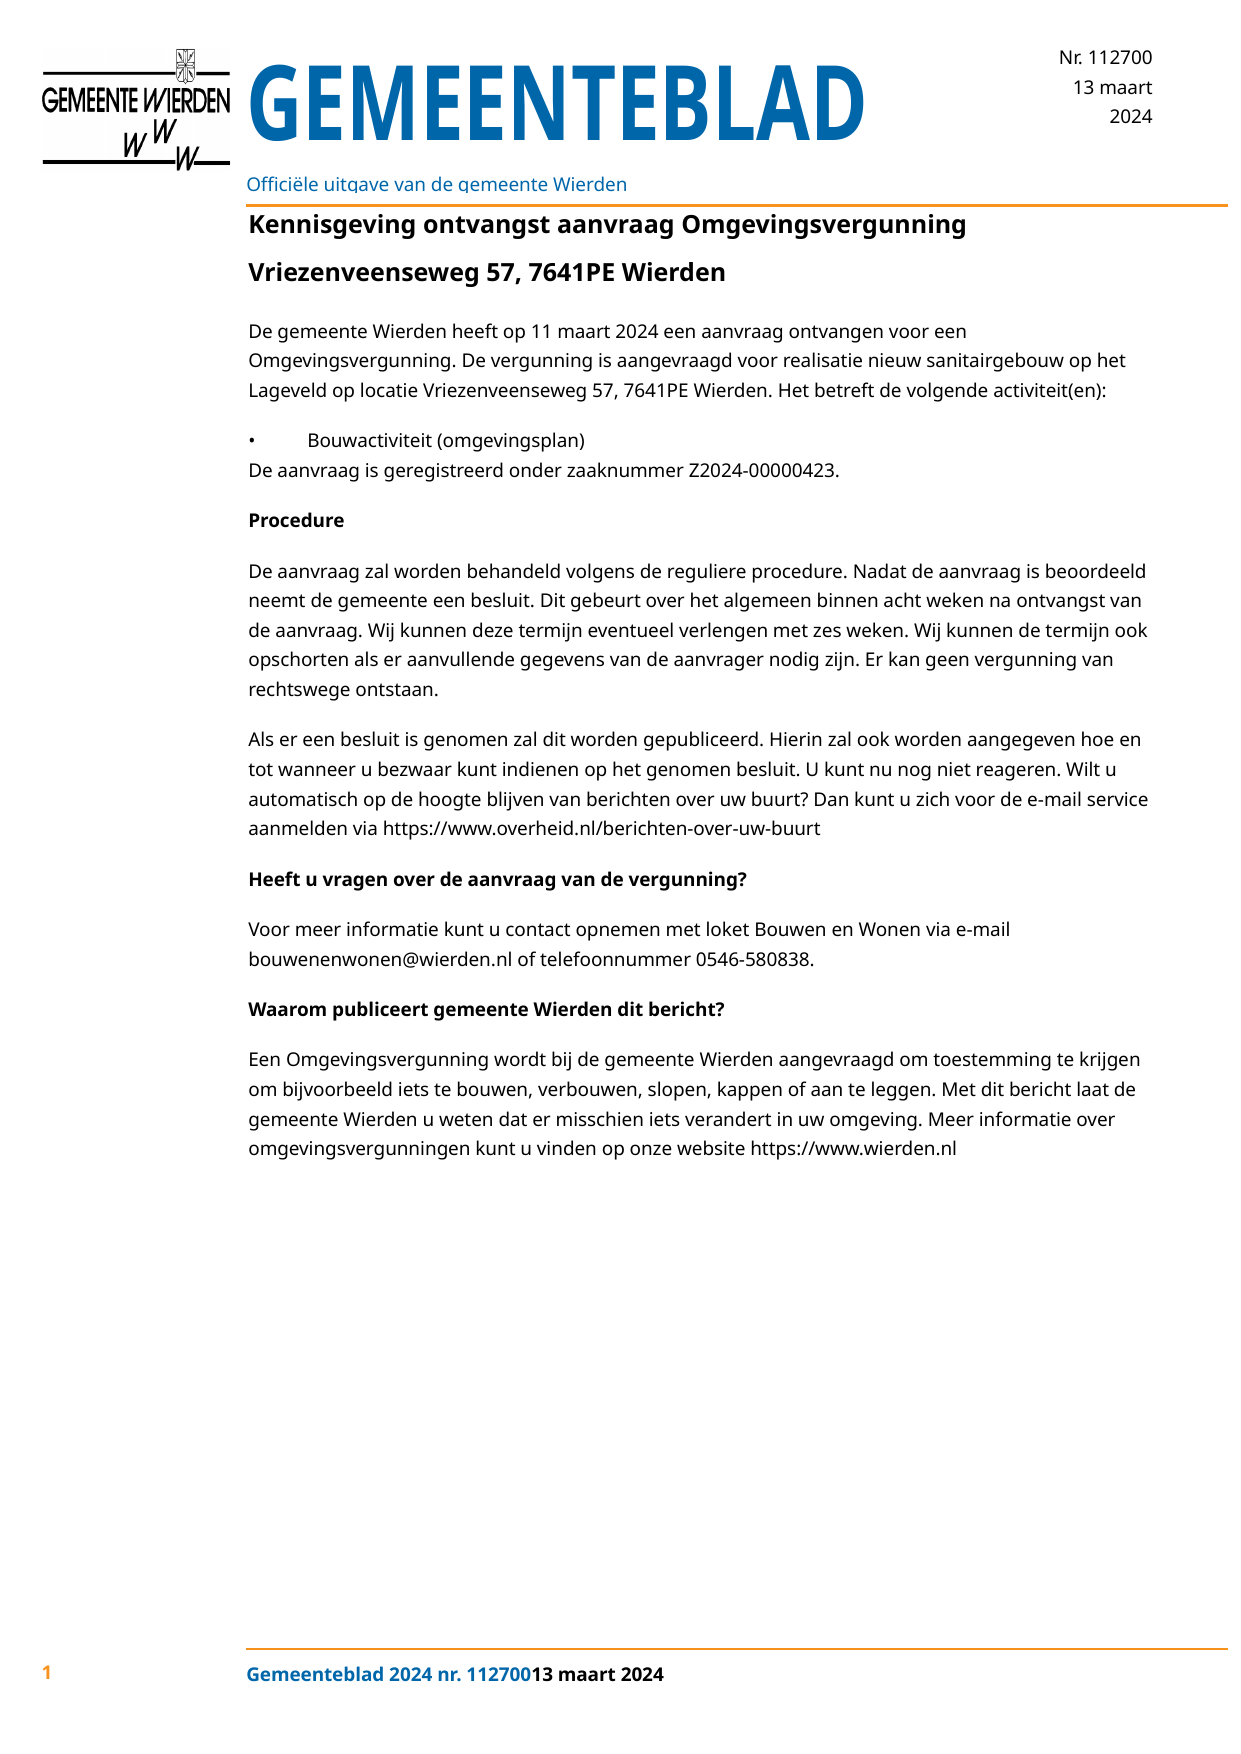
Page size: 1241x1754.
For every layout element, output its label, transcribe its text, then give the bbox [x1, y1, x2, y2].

text Heeft u vragen over de aanvraag van de vergunning? [248, 866, 1152, 892]
text Kennisgeving ontvangst aanvraag Omgevingsvergunning Vriezenveenseweg 57, 7641PE Wierden [248, 207, 1152, 288]
picture [41, 47, 231, 172]
text Waarom publiceert gemeente Wierden dit bericht? [248, 996, 1152, 1022]
text De aanvraag is geregistreerd onder zaaknummer Z2024-00000423. [248, 457, 1152, 483]
list Bouwactiviteit (omgevingsplan) [248, 427, 1152, 453]
text Procedure [248, 507, 1152, 533]
text Voor meer informatie kunt u contact opnemen met loket Bouwen en Wonen via e-mail bouwenenwonen@wierden.nl of telefoonnummer 0546-580838. [248, 916, 1152, 972]
text De gemeente Wierden heeft op 11 maart 2024 een aanvraag ontvangen voor een Omgevingsvergunning. De vergunning is aangevraagd voor realisatie nieuw sanitairgebouw op het Lageveld op locatie Vriezenveenseweg 57, 7641PE Wierden. Het betreft de volgende activiteit(en): [248, 318, 1152, 403]
text Een Omgevingsvergunning wordt bij de gemeente Wierden aangevraagd om toestemming te krijgen om bijvoorbeeld iets te bouwen, verbouwen, slopen, kappen of aan te leggen. Met dit bericht laat de gemeente Wierden u weten dat er misschien iets verandert in uw omgeving. Meer informatie over omgevingsvergunningen kunt u vinden op onze website https://www.wierden.nl [248, 1047, 1152, 1161]
text Als er een besluit is genomen zal dit worden gepubliceerd. Hierin zal ook worden aangegeven hoe en tot wanneer u bezwaar kunt indienen op het genomen besluit. U kunt nu nog niet reageren. Wilt u automatisch op de hoogte blijven van berichten over uw buurt? Dan kunt u zich voor de e-mail service aanmelden via https://www.overheid.nl/berichten-over-uw-buurt [248, 727, 1152, 841]
text De aanvraag zal worden behandeld volgens de reguliere procedure. Nadat de aanvraag is beoordeeld neemt de gemeente een besluit. Dit gebeurt over het algemeen binnen acht weken na ontvangst van de aanvraag. Wij kunnen deze termijn eventueel verlengen met zes weken. Wij kunnen de termijn ook opschorten als er aanvullende gegevens van de aanvrager nodig zijn. Er kan geen vergunning van rechtswege ontstaan. [248, 558, 1152, 702]
